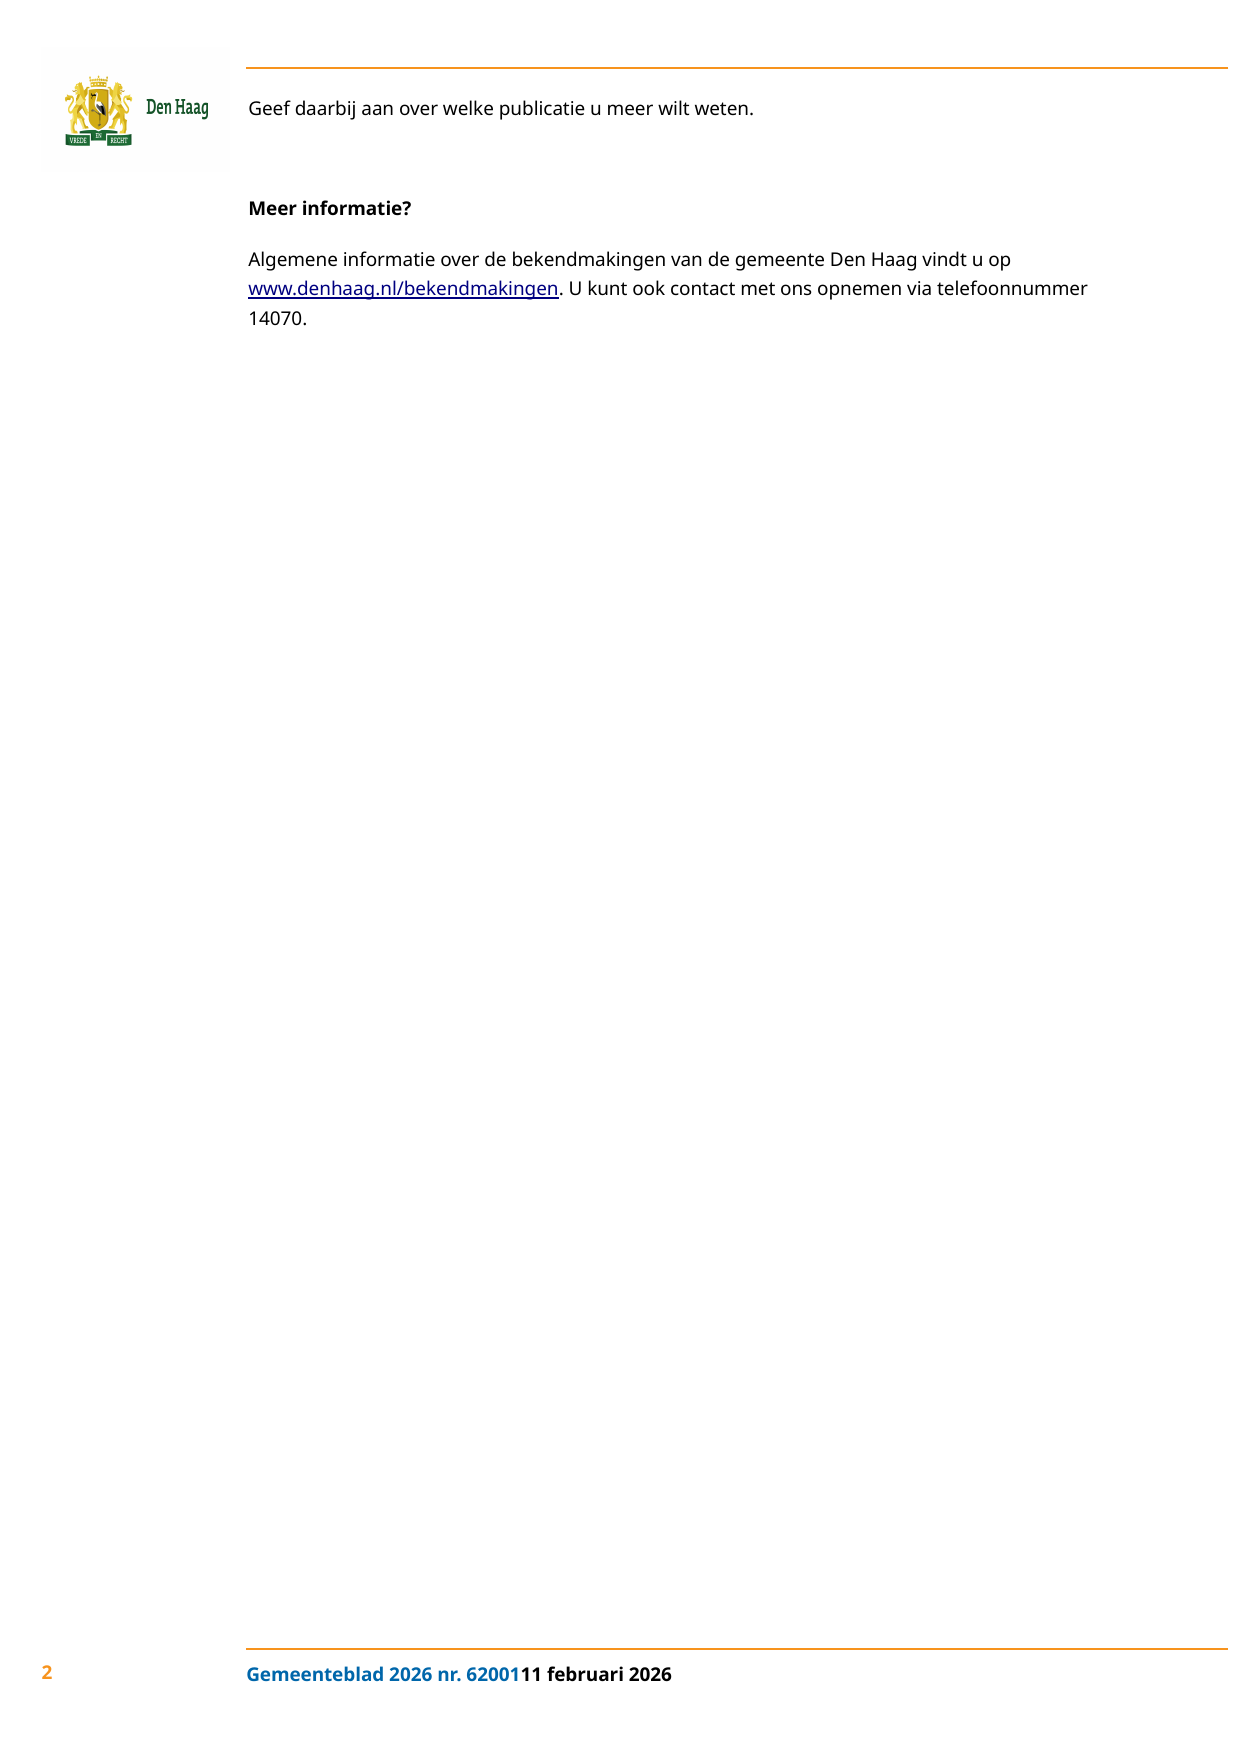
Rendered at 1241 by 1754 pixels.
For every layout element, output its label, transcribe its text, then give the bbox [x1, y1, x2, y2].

picture [41, 47, 231, 172]
text Geef daarbij aan over welke publicatie u meer wilt weten. [248, 95, 1152, 121]
text Meer informatie? [248, 196, 1152, 221]
text Algemene informatie over de bekendmakingen van de gemeente Den Haag vindt u op www.denhaag.nl/bekendmakingen. U kunt ook contact met ons opnemen via telefoonnummer 14070. [248, 246, 1152, 331]
